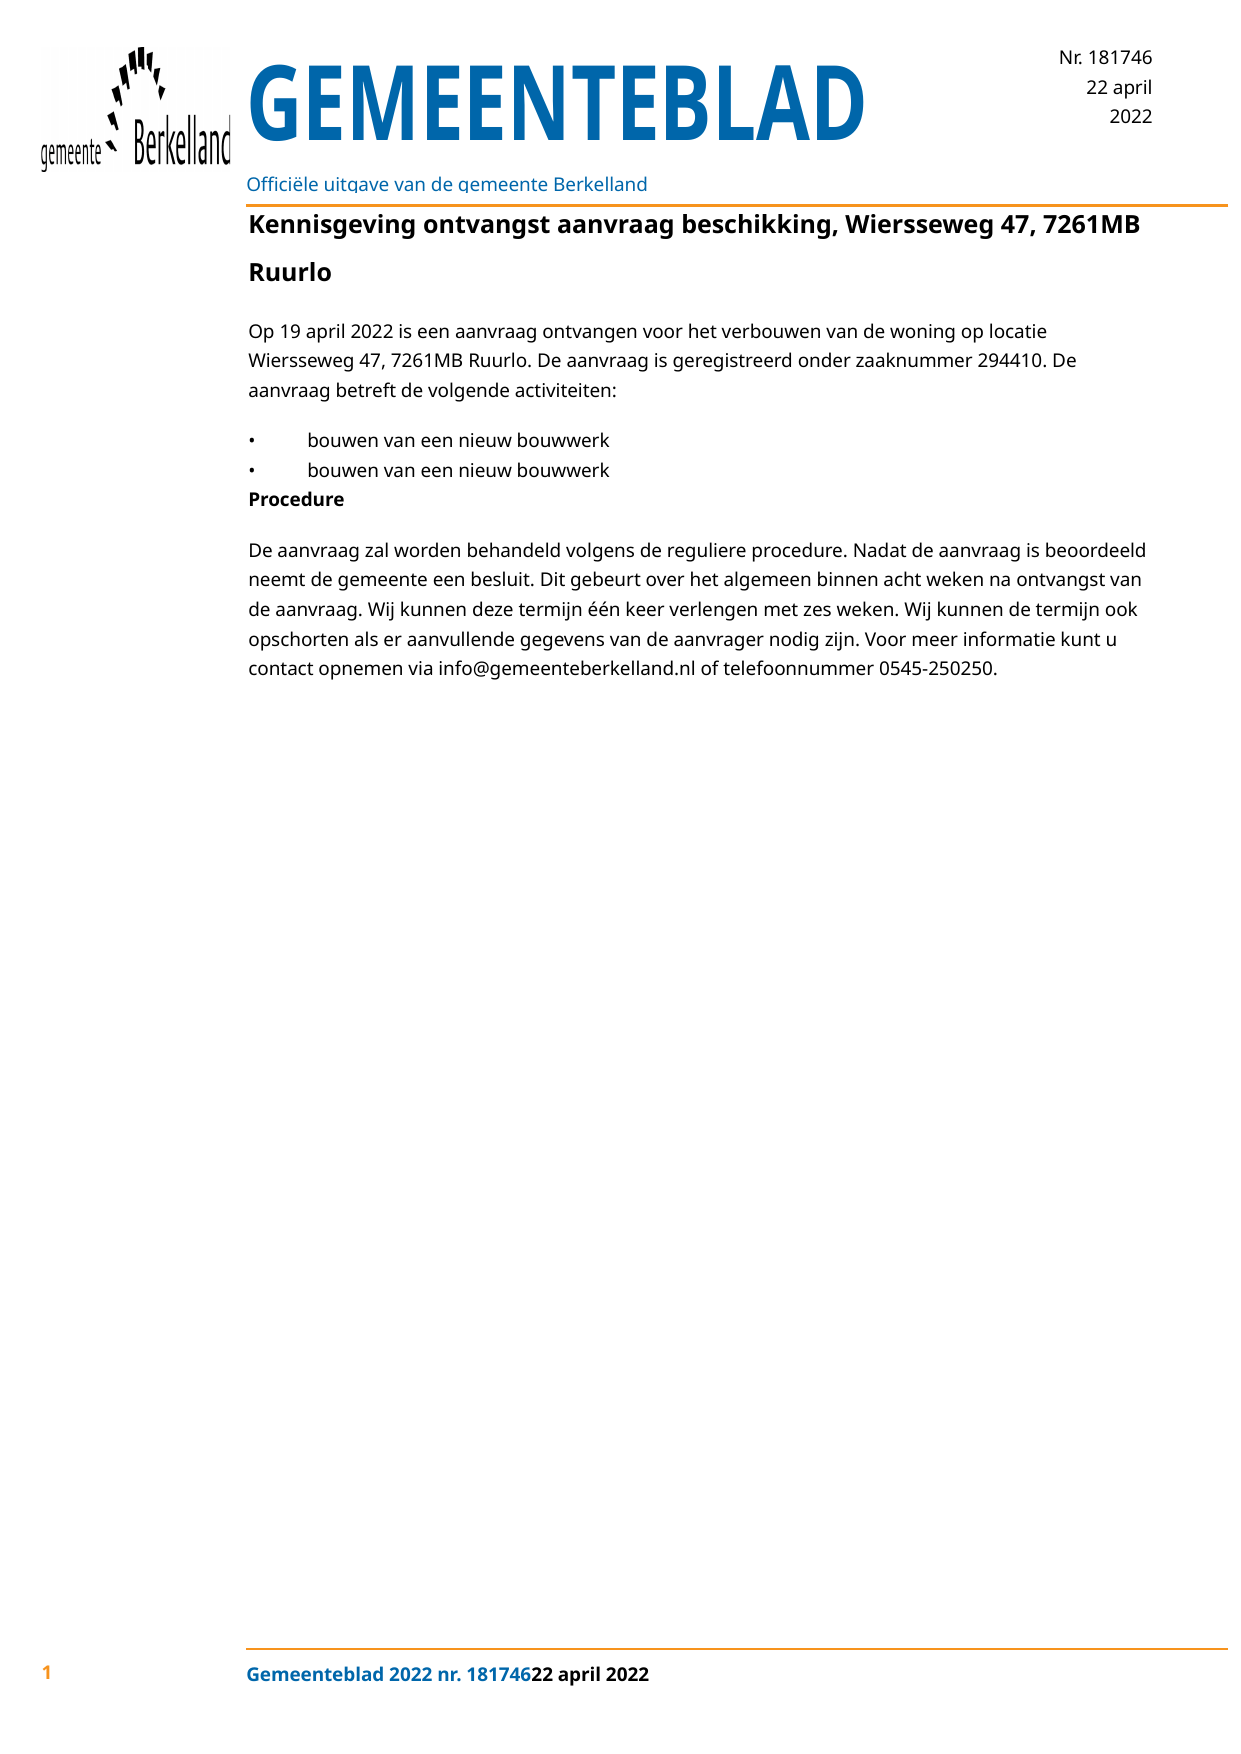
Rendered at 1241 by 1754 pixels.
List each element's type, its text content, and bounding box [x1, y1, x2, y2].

text De aanvraag zal worden behandeld volgens de reguliere procedure. Nadat de aanvraag is beoordeeld neemt de gemeente een besluit. Dit gebeurt over het algemeen binnen acht weken na ontvangst van de aanvraag. Wij kunnen deze termijn één keer verlengen met zes weken. Wij kunnen de termijn ook opschorten als er aanvullende gegevens van de aanvrager nodig zijn. Voor meer informatie kunt u contact opnemen via info@gemeenteberkelland.nl of telefoonnummer 0545-250250. [248, 537, 1152, 681]
text Op 19 april 2022 is een aanvraag ontvangen voor het verbouwen van de woning op locatie Wiersseweg 47, 7261MB Ruurlo. De aanvraag is geregistreerd onder zaaknummer 294410. De aanvraag betreft de volgende activiteiten: [248, 318, 1152, 403]
list bouwen van een nieuw bouwwerk [248, 457, 1152, 483]
list bouwen van een nieuw bouwwerk [248, 427, 1152, 453]
text Kennisgeving ontvangst aanvraag beschikking, Wiersseweg 47, 7261MB Ruurlo [248, 207, 1152, 288]
picture [41, 47, 231, 172]
text Procedure [248, 487, 1152, 512]
